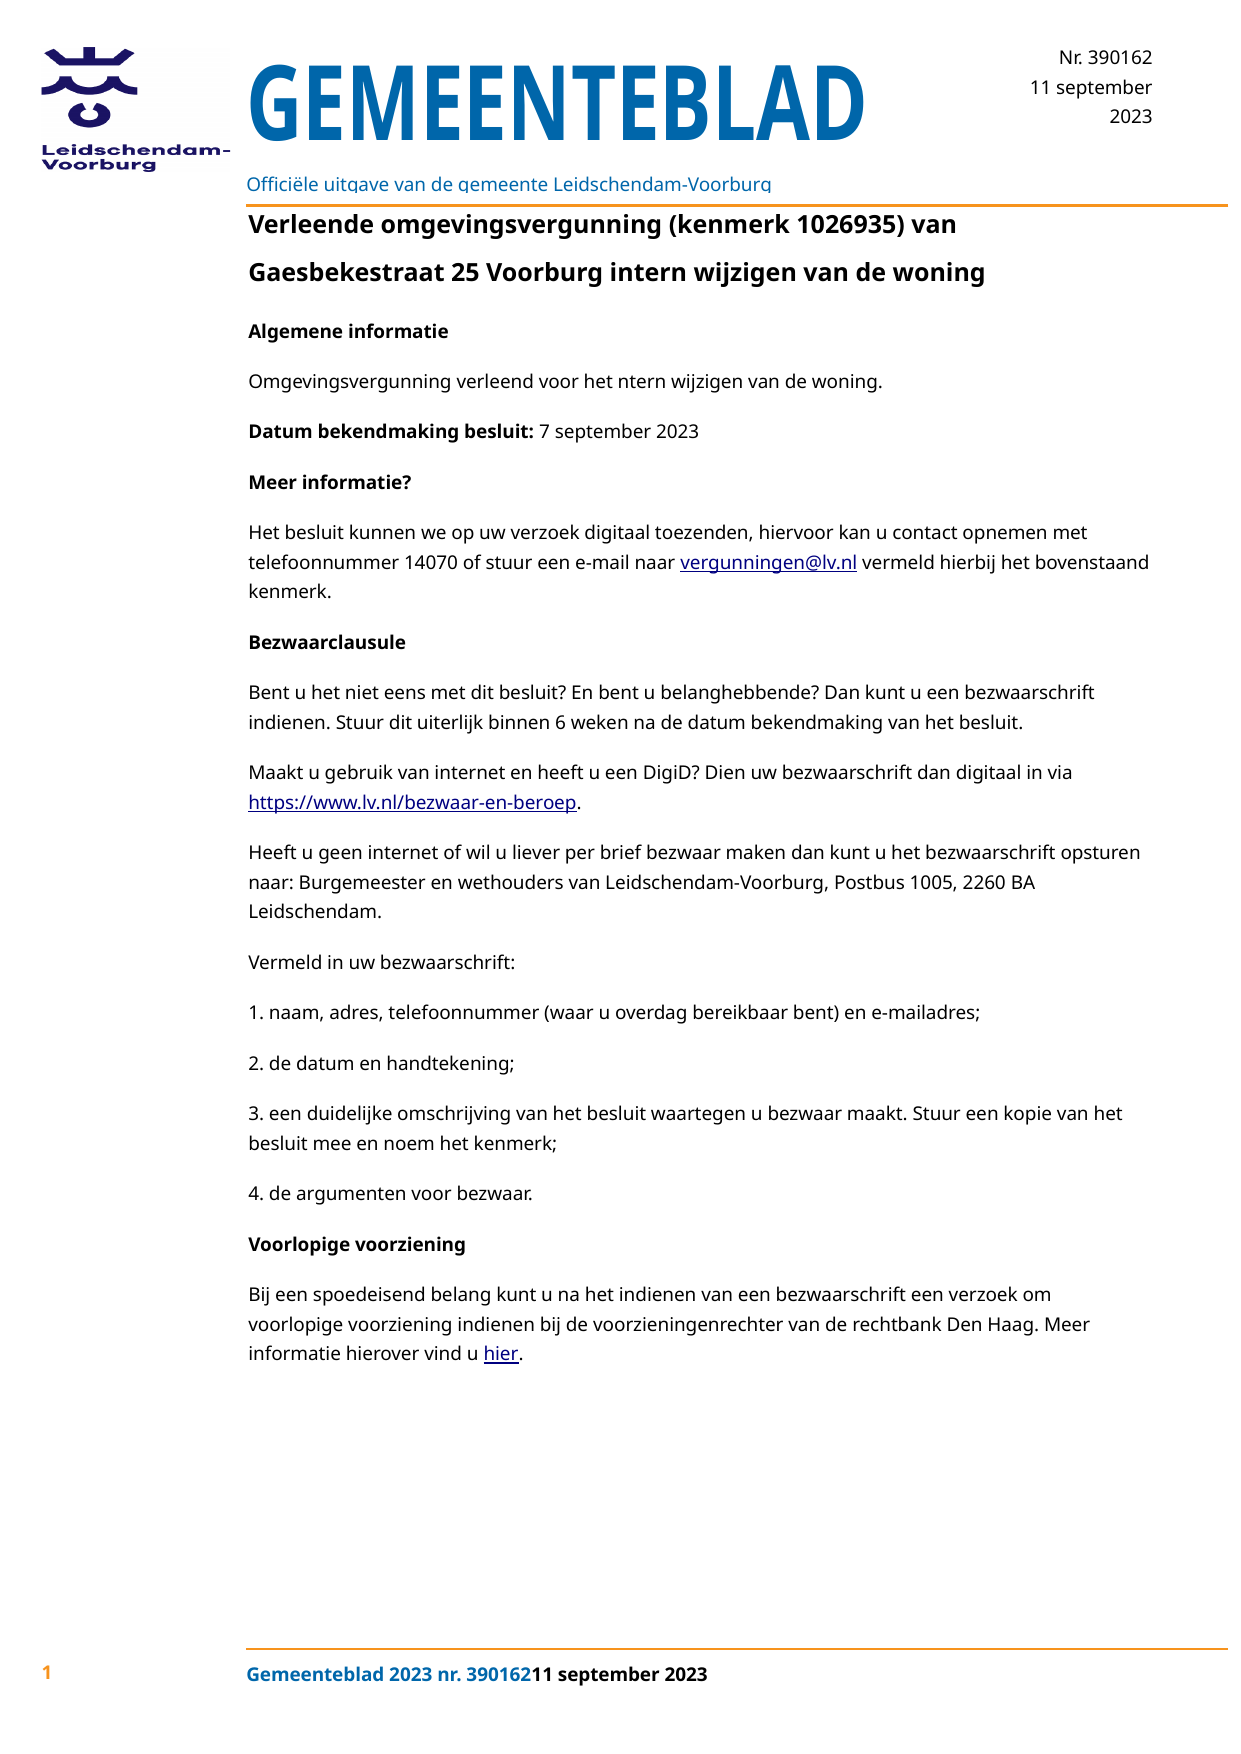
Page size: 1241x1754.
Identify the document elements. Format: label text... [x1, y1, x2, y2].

text Omgevingsvergunning verleend voor het ntern wijzigen van de woning. [248, 368, 1152, 394]
text Vermeld in uw bezwaarschrift: [248, 949, 1152, 975]
text 2. de datum en handtekening; [248, 1050, 1152, 1076]
text Heeft u geen internet of wil u liever per brief bezwaar maken dan kunt u het bezwaarschrift opsturen naar: Burgemeester en wethouders van Leidschendam-Voorburg, Postbus 1005, 2260 BA Leidschendam. [248, 839, 1152, 924]
text Datum bekendmaking besluit: 7 september 2023 [248, 419, 1152, 444]
text Algemene informatie [248, 318, 1152, 344]
text 1. naam, adres, telefoonnummer (waar u overdag bereikbaar bent) en e-mailadres; [248, 999, 1152, 1025]
text Maakt u gebruik van internet en heeft u een DigiD? Dien uw bezwaarschrift dan digitaal in via https://www.lv.nl/bezwaar-en-beroep. [248, 759, 1152, 815]
text Verleende omgevingsvergunning (kenmerk 1026935) van Gaesbekestraat 25 Voorburg intern wijzigen van de woning [248, 207, 1152, 288]
text 4. de argumenten voor bezwaar. [248, 1180, 1152, 1206]
text Bezwaarclausule [248, 629, 1152, 655]
text 3. een duidelijke omschrijving van het besluit waartegen u bezwaar maakt. Stuur een kopie van het besluit mee en noem het kenmerk; [248, 1100, 1152, 1156]
text Meer informatie? [248, 469, 1152, 495]
picture [41, 47, 231, 172]
text Bij een spoedeisend belang kunt u na het indienen van een bezwaarschrift een verzoek om voorlopige voorziening indienen bij de voorzieningenrechter van de rechtbank Den Haag. Meer informatie hierover vind u hier. [248, 1281, 1152, 1366]
text Bent u het niet eens met dit besluit? En bent u belanghebbende? Dan kunt u een bezwaarschrift indienen. Stuur dit uiterlijk binnen 6 weken na de datum bekendmaking van het besluit. [248, 679, 1152, 735]
text Het besluit kunnen we op uw verzoek digitaal toezenden, hiervoor kan u contact opnemen met telefoonnummer 14070 of stuur een e-mail naar vergunningen@lv.nl vermeld hierbij het bovenstaand kenmerk. [248, 519, 1152, 604]
text Voorlopige voorziening [248, 1231, 1152, 1257]
